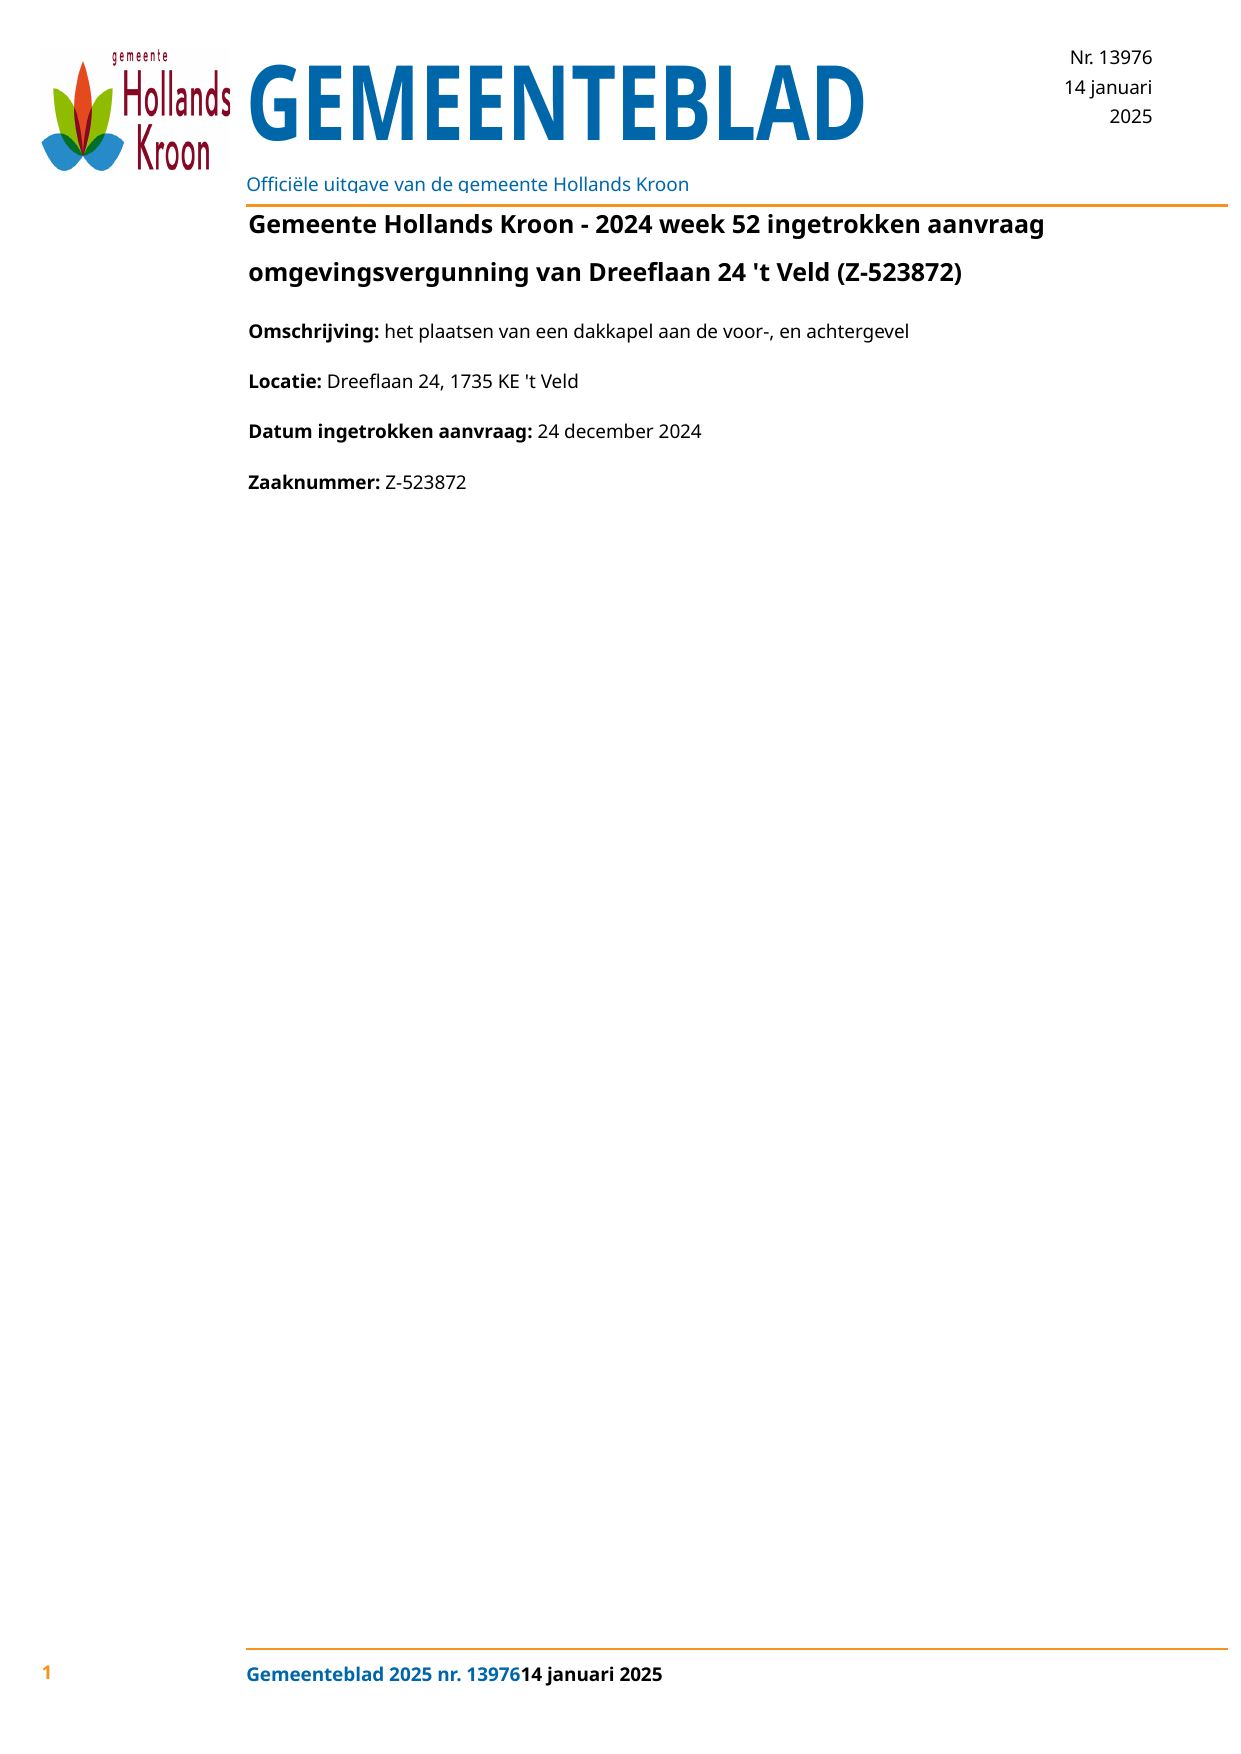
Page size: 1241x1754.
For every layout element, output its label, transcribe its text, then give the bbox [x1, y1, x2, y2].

text Gemeente Hollands Kroon - 2024 week 52 ingetrokken aanvraag omgevingsvergunning van Dreeflaan 24 't Veld (Z-523872) [248, 207, 1152, 288]
text Omschrijving: het plaatsen van een dakkapel aan de voor-, en achtergevel [248, 318, 1152, 344]
picture [41, 47, 231, 172]
text Zaaknummer: Z-523872 [248, 469, 1152, 495]
text Datum ingetrokken aanvraag: 24 december 2024 [248, 419, 1152, 444]
text Locatie: Dreeflaan 24, 1735 KE 't Veld [248, 368, 1152, 394]
